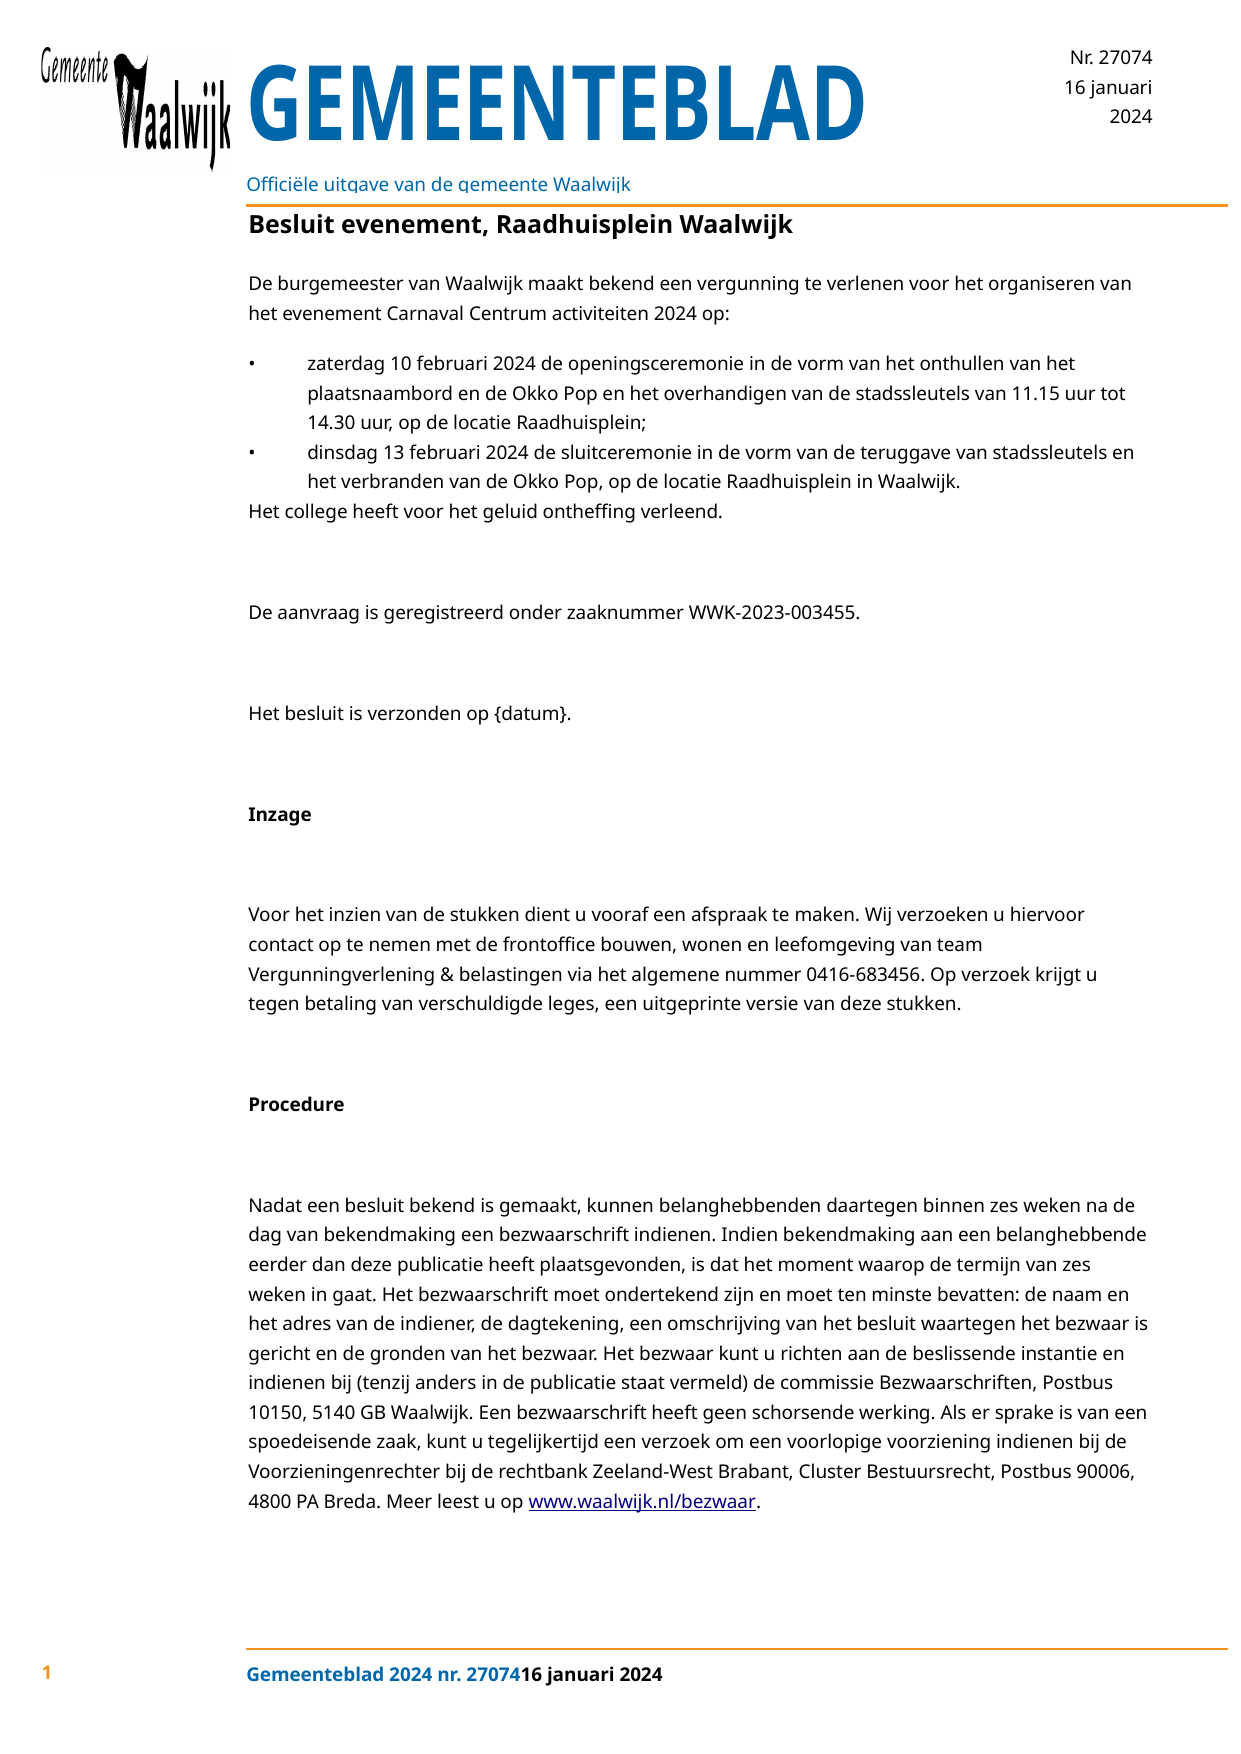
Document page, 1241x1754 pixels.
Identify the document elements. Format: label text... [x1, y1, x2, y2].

text Procedure [248, 1091, 1152, 1117]
text Besluit evenement, Raadhuisplein Waalwijk [248, 207, 1152, 241]
text De aanvraag is geregistreerd onder zaaknummer WWK-2023-003455. [248, 599, 1152, 625]
text Het besluit is verzonden op {datum}. [248, 700, 1152, 726]
text Nadat een besluit bekend is gemaakt, kunnen belanghebbenden daartegen binnen zes weken na de dag van bekendmaking een bezwaarschrift indienen. Indien bekendmaking aan een belanghebbende eerder dan deze publicatie heeft plaatsgevonden, is dat het moment waarop de termijn van zes weken in gaat. Het bezwaarschrift moet ondertekend zijn en moet ten minste bevatten: de naam en het adres van de indiener, de dagtekening, een omschrijving van het besluit waartegen het bezwaar is gericht en de gronden van het bezwaar. Het bezwaar kunt u richten aan de beslissende instantie en indienen bij (tenzij anders in de publicatie staat vermeld) de commissie Bezwaarschriften, Postbus 10150, 5140 GB Waalwijk. Een bezwaarschrift heeft geen schorsende werking. Als er sprake is van een spoedeisende zaak, kunt u tegelijkertijd een verzoek om een voorlopige voorziening indienen bij de Voorzieningenrechter bij de rechtbank Zeeland-West Brabant, Cluster Bestuursrecht, Postbus 90006, 4800 PA Breda. Meer leest u op www.waalwijk.nl/bezwaar. [248, 1192, 1152, 1513]
picture [41, 47, 231, 172]
text Het college heeft voor het geluid ontheffing verleend. [248, 498, 1152, 524]
text De burgemeester van Waalwijk maakt bekend een vergunning te verlenen voor het organiseren van het evenement Carnaval Centrum activiteiten 2024 op: [248, 270, 1152, 326]
text Inzage [248, 801, 1152, 826]
text Voor het inzien van de stukken dient u vooraf een afspraak te maken. Wij verzoeken u hiervoor contact op te nemen met de frontoffice bouwen, wonen en leefomgeving van team Vergunningverlening & belastingen via het algemene nummer 0416-683456. Op verzoek krijgt u tegen betaling van verschuldigde leges, een uitgeprinte versie van deze stukken. [248, 902, 1152, 1016]
list dinsdag 13 februari 2024 de sluitceremonie in de vorm van de teruggave van stadssleutels en het verbranden van de Okko Pop, op de locatie Raadhuisplein in Waalwijk. [248, 439, 1152, 494]
list zaterdag 10 februari 2024 de openingsceremonie in de vorm van het onthullen van het plaatsnaambord en de Okko Pop en het overhandigen van de stadssleutels van 11.15 uur tot 14.30 uur, op de locatie Raadhuisplein; [248, 350, 1152, 435]
